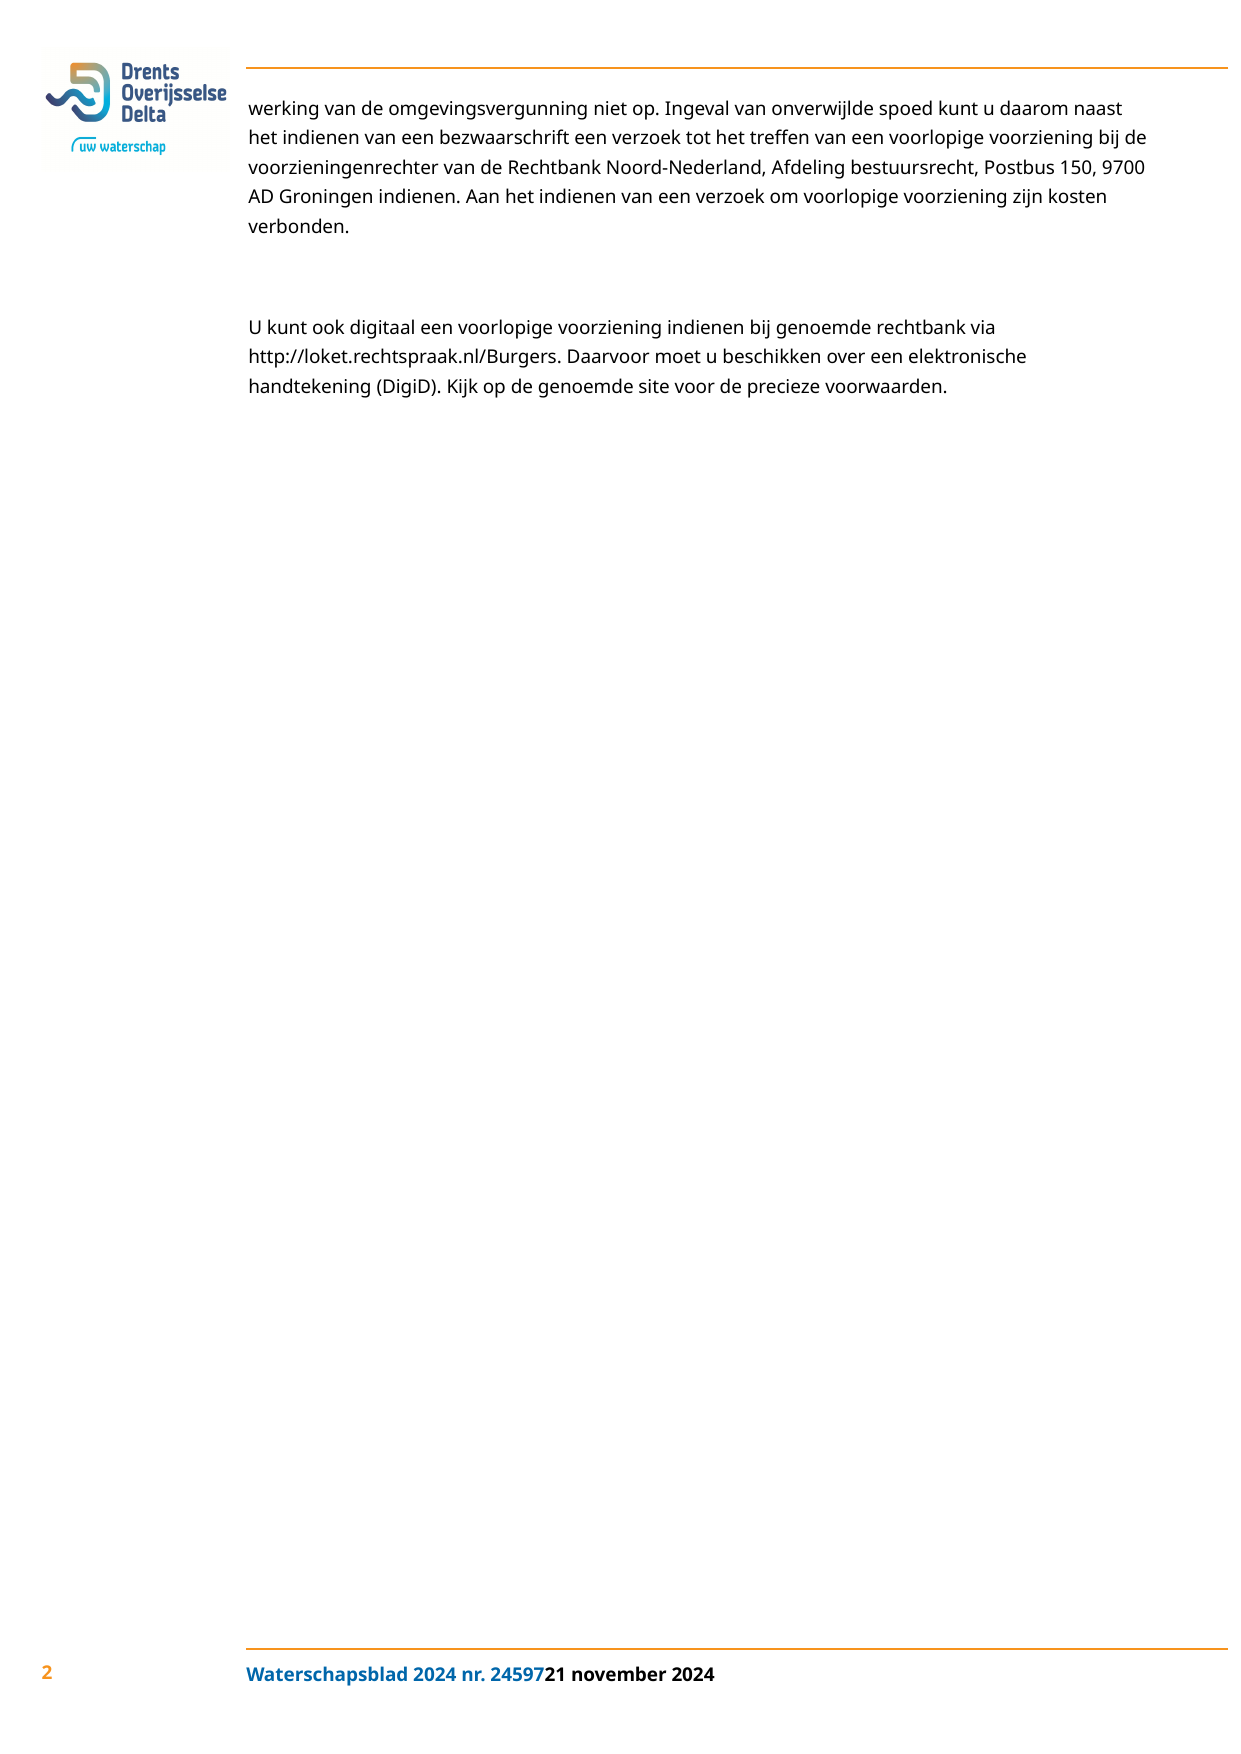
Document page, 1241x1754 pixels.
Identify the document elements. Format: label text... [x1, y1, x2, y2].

text U kunt ook digitaal een voorlopige voorziening indienen bij genoemde rechtbank via http://loket.rechtspraak.nl/Burgers. Daarvoor moet u beschikken over een elektronische handtekening (DigiD). Kijk op de genoemde site voor de precieze voorwaarden. [248, 314, 1152, 399]
picture [41, 47, 231, 172]
text werking van de omgevingsvergunning niet op. Ingeval van onverwijlde spoed kunt u daarom naast het indienen van een bezwaarschrift een verzoek tot het treffen van een voorlopige voorziening bij de voorzieningenrechter van de Rechtbank Noord-Nederland, Afdeling bestuursrecht, Postbus 150, 9700 AD Groningen indienen. Aan het indienen van een verzoek om voorlopige voorziening zijn kosten verbonden. [248, 95, 1152, 239]
